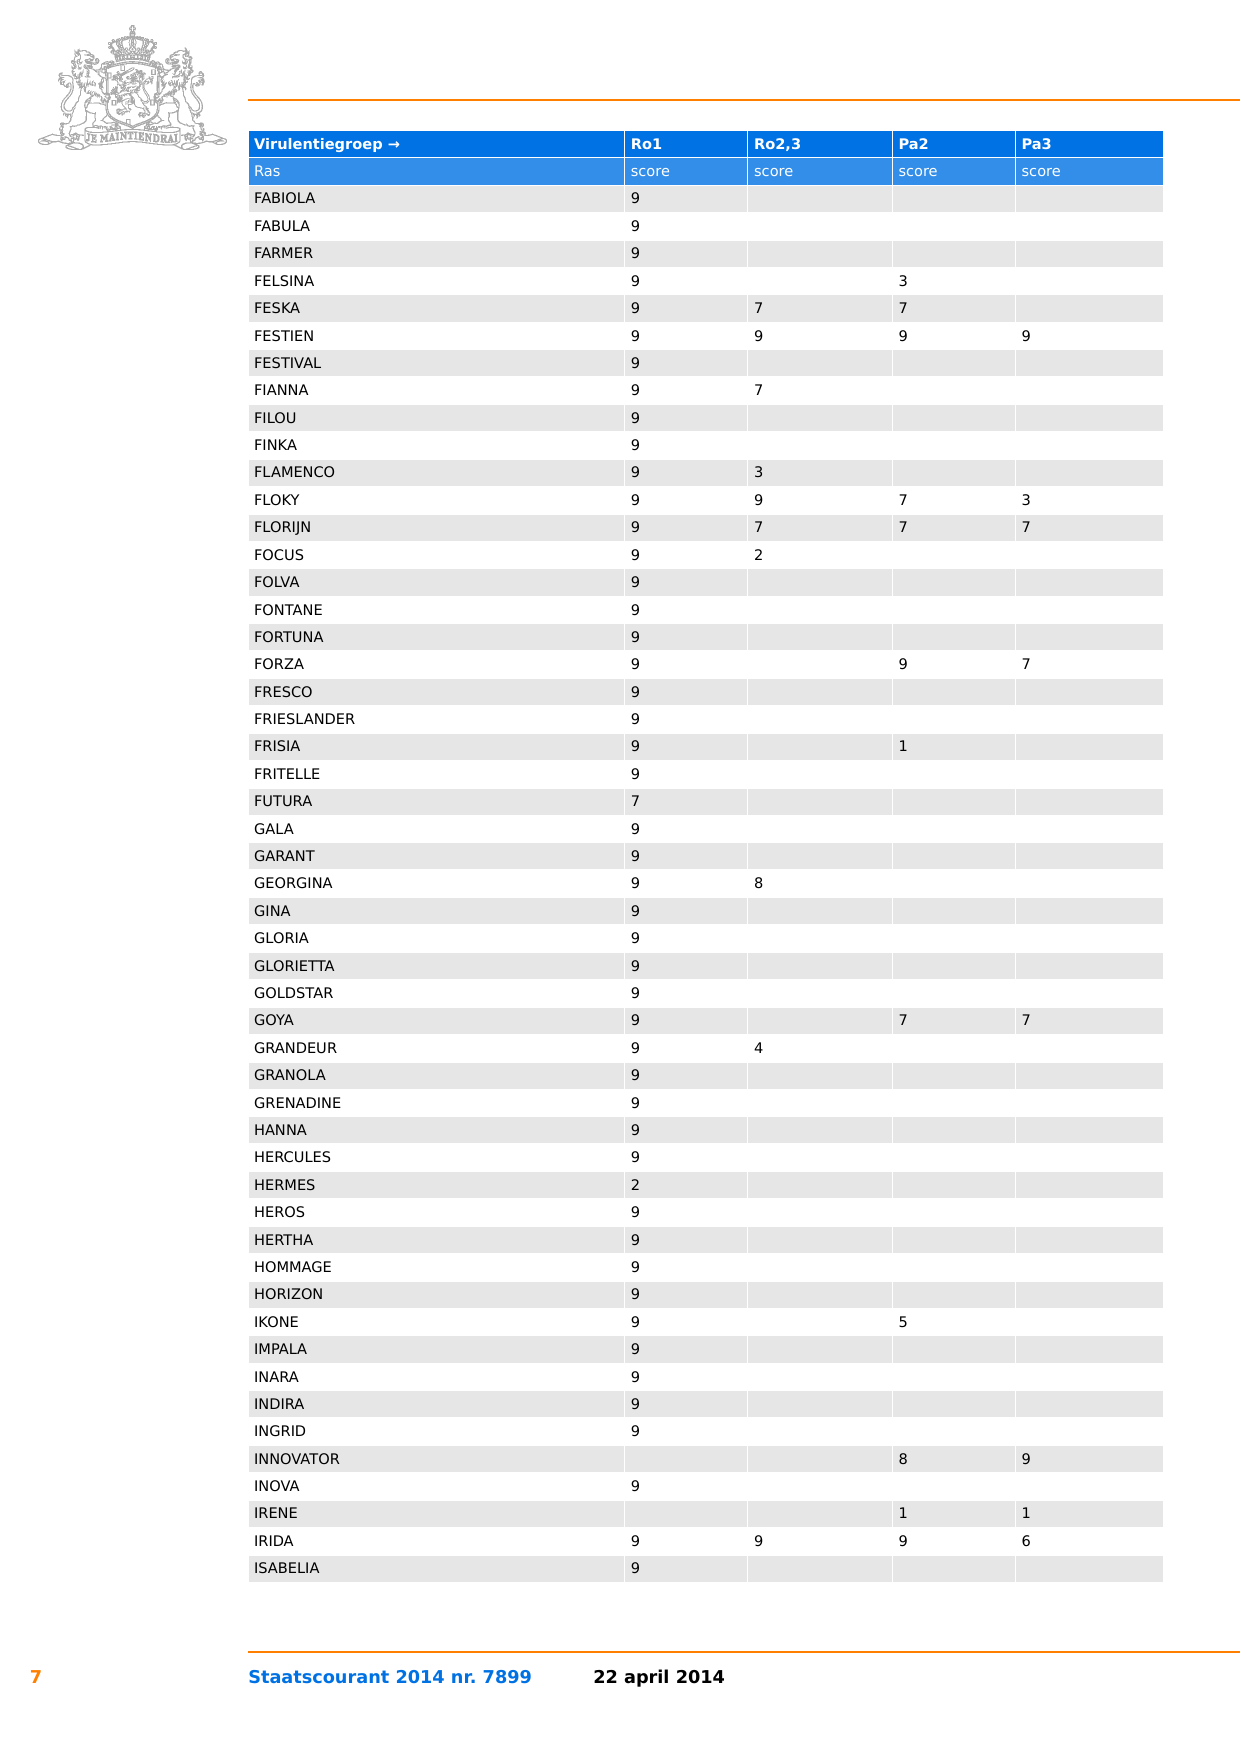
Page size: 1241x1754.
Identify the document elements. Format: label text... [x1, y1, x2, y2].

table_cell 9 [893, 323, 1015, 349]
table_cell [893, 816, 1015, 842]
table_cell INGRID [249, 1419, 624, 1445]
table_cell 9 [1016, 323, 1163, 349]
table_cell [748, 432, 892, 459]
table_cell 7 [893, 295, 1015, 322]
table_cell [748, 980, 892, 1007]
table_cell FARMER [249, 241, 624, 267]
table_cell 1 [893, 1501, 1015, 1527]
table_cell FRIESLANDER [249, 706, 624, 733]
table_cell [1016, 925, 1163, 952]
table_cell 3 [748, 460, 892, 486]
table_cell 7 [1016, 515, 1163, 541]
table_cell 9 [625, 542, 747, 568]
table_cell [748, 1419, 892, 1445]
table_cell HORIZON [249, 1282, 624, 1308]
table_cell FLAMENCO [249, 460, 624, 486]
table_cell [893, 1254, 1015, 1281]
table_cell IRENE [249, 1501, 624, 1527]
table_cell 9 [625, 515, 747, 541]
table_cell 5 [893, 1309, 1015, 1335]
table_cell GRANDEUR [249, 1035, 624, 1061]
table_cell [748, 789, 892, 815]
table_header Virulentiegroep → [249, 131, 624, 157]
table_cell score [893, 158, 1015, 185]
table_cell [1016, 460, 1163, 486]
table_cell [893, 597, 1015, 623]
table_cell [748, 816, 892, 842]
table_cell [893, 1227, 1015, 1253]
table_cell [748, 925, 892, 952]
table_cell [893, 432, 1015, 459]
table_cell 9 [625, 1063, 747, 1089]
table_cell HERCULES [249, 1145, 624, 1171]
table_cell [1016, 1090, 1163, 1116]
table_cell [748, 241, 892, 267]
table_cell [748, 679, 892, 705]
table_cell INOVA [249, 1473, 624, 1500]
table_cell 9 [625, 843, 747, 869]
table_cell FESTIEN [249, 323, 624, 349]
table_cell 9 [893, 651, 1015, 678]
table_cell FRESCO [249, 679, 624, 705]
table_cell HEROS [249, 1199, 624, 1226]
table_cell [893, 871, 1015, 897]
table_cell [748, 1145, 892, 1171]
table_cell HOMMAGE [249, 1254, 624, 1281]
table_cell 9 [625, 295, 747, 322]
table_cell [748, 734, 892, 760]
table_cell [893, 706, 1015, 733]
table_cell [1016, 1199, 1163, 1226]
table_cell [748, 1473, 892, 1500]
table_cell 9 [625, 323, 747, 349]
table_cell 9 [625, 460, 747, 486]
table_cell [893, 789, 1015, 815]
table_cell [1016, 624, 1163, 650]
table_cell HERMES [249, 1172, 624, 1198]
table_cell [1016, 1391, 1163, 1417]
table_cell 9 [625, 1090, 747, 1116]
table_cell INARA [249, 1364, 624, 1390]
table_cell 9 [625, 1227, 747, 1253]
table_cell [748, 1501, 892, 1527]
table_cell FONTANE [249, 597, 624, 623]
table_cell 9 [625, 1199, 747, 1226]
table_cell [1016, 898, 1163, 924]
table_cell [893, 1364, 1015, 1390]
table_cell [1016, 213, 1163, 239]
table_cell GEORGINA [249, 871, 624, 897]
table_cell [1016, 1282, 1163, 1308]
table_cell 9 [625, 350, 747, 376]
table_cell [1016, 1254, 1163, 1281]
table_cell [893, 624, 1015, 650]
table_cell [1016, 432, 1163, 459]
table_cell 9 [625, 980, 747, 1007]
table_cell [893, 980, 1015, 1007]
table_cell [893, 1035, 1015, 1061]
table_cell 4 [748, 1035, 892, 1061]
table_cell 9 [625, 679, 747, 705]
table_cell score [748, 158, 892, 185]
table_cell [893, 1090, 1015, 1116]
table_cell FUTURA [249, 789, 624, 815]
table_cell [1016, 1063, 1163, 1089]
table_header Ro1 [625, 131, 747, 157]
table_cell 3 [893, 268, 1015, 294]
table_cell 9 [625, 405, 747, 431]
table_cell [893, 1172, 1015, 1198]
table_cell [748, 651, 892, 678]
table_cell [748, 1391, 892, 1417]
table_cell [893, 1419, 1015, 1445]
table_cell [1016, 980, 1163, 1007]
table_cell [748, 761, 892, 787]
table_cell GLORIETTA [249, 953, 624, 979]
table_cell 9 [625, 1035, 747, 1061]
table_cell [893, 186, 1015, 212]
table_cell GLORIA [249, 925, 624, 952]
table_cell 9 [625, 953, 747, 979]
table_cell 9 [625, 734, 747, 760]
table_cell [748, 597, 892, 623]
table_cell FIANNA [249, 378, 624, 404]
table_cell 9 [748, 1528, 892, 1554]
table_cell 9 [625, 1556, 747, 1582]
table_cell [1016, 186, 1163, 212]
table_cell [893, 1117, 1015, 1143]
table_cell 3 [1016, 487, 1163, 513]
table_cell [1016, 1117, 1163, 1143]
table_cell FRITELLE [249, 761, 624, 787]
table_cell [1016, 843, 1163, 869]
table_cell [1016, 789, 1163, 815]
table_cell 9 [1016, 1446, 1163, 1472]
table_cell 9 [893, 1528, 1015, 1554]
table_cell [1016, 1473, 1163, 1500]
table_cell [893, 460, 1015, 486]
table_cell FINKA [249, 432, 624, 459]
table_cell [1016, 734, 1163, 760]
table_cell [1016, 953, 1163, 979]
table_cell GARANT [249, 843, 624, 869]
table_cell score [1016, 158, 1163, 185]
table_cell [1016, 1172, 1163, 1198]
table_cell [748, 1364, 892, 1390]
table_cell [1016, 706, 1163, 733]
table_cell FLORIJN [249, 515, 624, 541]
table_cell HANNA [249, 1117, 624, 1143]
table_cell GINA [249, 898, 624, 924]
table_cell FOCUS [249, 542, 624, 568]
table_cell [748, 569, 892, 596]
table_cell [1016, 1227, 1163, 1253]
table_cell [748, 706, 892, 733]
table_cell FRISIA [249, 734, 624, 760]
table_cell 9 [625, 1309, 747, 1335]
table_cell [893, 1199, 1015, 1226]
table_cell [1016, 405, 1163, 431]
table_cell [625, 1446, 747, 1472]
table_cell 9 [748, 487, 892, 513]
table_cell [748, 350, 892, 376]
table_cell 7 [625, 789, 747, 815]
table_cell GOYA [249, 1008, 624, 1034]
table_cell [893, 213, 1015, 239]
table_cell [1016, 569, 1163, 596]
table_cell 9 [625, 898, 747, 924]
table_cell [1016, 295, 1163, 322]
table_cell [748, 1117, 892, 1143]
table_cell 9 [625, 432, 747, 459]
table_cell [893, 679, 1015, 705]
table_cell [748, 1008, 892, 1034]
table_cell [893, 761, 1015, 787]
table_cell [1016, 1419, 1163, 1445]
table_cell [748, 624, 892, 650]
table_cell 9 [625, 213, 747, 239]
table_cell 8 [893, 1446, 1015, 1472]
table_cell 9 [625, 569, 747, 596]
table_cell 2 [748, 542, 892, 568]
table_cell FORTUNA [249, 624, 624, 650]
table_cell 7 [893, 515, 1015, 541]
table_cell [1016, 597, 1163, 623]
table_cell [893, 1391, 1015, 1417]
table_cell [893, 1063, 1015, 1089]
table_cell 7 [748, 378, 892, 404]
table_cell [748, 405, 892, 431]
table_cell [893, 1282, 1015, 1308]
table_cell 9 [625, 597, 747, 623]
table_cell 7 [893, 487, 1015, 513]
picture [38, 25, 227, 150]
table_cell FELSINA [249, 268, 624, 294]
table_cell ISABELIA [249, 1556, 624, 1582]
table_cell [1016, 378, 1163, 404]
table_cell [893, 843, 1015, 869]
table_cell [748, 268, 892, 294]
table_cell [1016, 1364, 1163, 1390]
table_cell 9 [625, 1391, 747, 1417]
table_cell [1016, 1309, 1163, 1335]
table_cell score [625, 158, 747, 185]
table_cell GALA [249, 816, 624, 842]
table_cell 9 [625, 1473, 747, 1500]
table_cell [748, 1309, 892, 1335]
table_header Pa2 [893, 131, 1015, 157]
table_cell IRIDA [249, 1528, 624, 1554]
table_cell 8 [748, 871, 892, 897]
table_cell [893, 350, 1015, 376]
table_cell 7 [748, 295, 892, 322]
table_cell HERTHA [249, 1227, 624, 1253]
table_cell [893, 898, 1015, 924]
table_cell 9 [748, 323, 892, 349]
table_cell [893, 241, 1015, 267]
table_cell 9 [625, 241, 747, 267]
table_cell [893, 1336, 1015, 1363]
table_cell [748, 1336, 892, 1363]
table_cell [893, 1145, 1015, 1171]
table_cell [893, 378, 1015, 404]
table_cell 1 [893, 734, 1015, 760]
table_cell INNOVATOR [249, 1446, 624, 1472]
table_cell 9 [625, 378, 747, 404]
table_cell [1016, 1145, 1163, 1171]
table_cell 9 [625, 1419, 747, 1445]
table_cell [893, 1473, 1015, 1500]
table_cell [1016, 1556, 1163, 1582]
table_cell Ras [249, 158, 624, 185]
table_cell FOLVA [249, 569, 624, 596]
table_cell 9 [625, 186, 747, 212]
table_cell [748, 186, 892, 212]
table_cell [1016, 241, 1163, 267]
table_cell 7 [893, 1008, 1015, 1034]
table_cell 9 [625, 487, 747, 513]
table_cell [893, 405, 1015, 431]
table_cell [748, 1063, 892, 1089]
table_cell [748, 1556, 892, 1582]
table_cell 9 [625, 1282, 747, 1308]
table_cell [748, 1254, 892, 1281]
table_cell FORZA [249, 651, 624, 678]
table_cell [1016, 679, 1163, 705]
table_cell [893, 569, 1015, 596]
table_cell GRANOLA [249, 1063, 624, 1089]
table_cell 9 [625, 624, 747, 650]
table_cell 9 [625, 706, 747, 733]
table_cell 7 [748, 515, 892, 541]
table_cell FESTIVAL [249, 350, 624, 376]
table_cell FESKA [249, 295, 624, 322]
table_cell 9 [625, 1528, 747, 1554]
table_cell [1016, 268, 1163, 294]
table_cell 7 [1016, 1008, 1163, 1034]
table_cell [893, 953, 1015, 979]
table_cell [748, 1090, 892, 1116]
table_cell [1016, 1336, 1163, 1363]
table_cell [1016, 871, 1163, 897]
table_cell [893, 925, 1015, 952]
table_cell 9 [625, 816, 747, 842]
table_cell 9 [625, 1117, 747, 1143]
table_cell [1016, 542, 1163, 568]
table_cell [748, 953, 892, 979]
table_cell 9 [625, 1008, 747, 1034]
table_cell 9 [625, 268, 747, 294]
table_cell INDIRA [249, 1391, 624, 1417]
table_cell FILOU [249, 405, 624, 431]
table_cell IKONE [249, 1309, 624, 1335]
table_cell 9 [625, 1364, 747, 1390]
table_cell [748, 1446, 892, 1472]
table_cell 9 [625, 651, 747, 678]
table_cell [748, 1227, 892, 1253]
table_cell FABULA [249, 213, 624, 239]
table_cell [893, 1556, 1015, 1582]
table_cell [1016, 350, 1163, 376]
table_cell [1016, 1035, 1163, 1061]
table_cell 9 [625, 1336, 747, 1363]
table_cell [748, 1199, 892, 1226]
table_header Pa3 [1016, 131, 1163, 157]
table_cell 9 [625, 761, 747, 787]
table_cell FLOKY [249, 487, 624, 513]
table_cell [748, 1172, 892, 1198]
table_cell 9 [625, 925, 747, 952]
table_cell 9 [625, 1254, 747, 1281]
table_cell IMPALA [249, 1336, 624, 1363]
table_cell 6 [1016, 1528, 1163, 1554]
table_cell [748, 898, 892, 924]
table_cell GRENADINE [249, 1090, 624, 1116]
table_cell FABIOLA [249, 186, 624, 212]
table_cell 9 [625, 871, 747, 897]
table_cell 7 [1016, 651, 1163, 678]
table_cell 9 [625, 1145, 747, 1171]
table_cell [748, 843, 892, 869]
table_cell [893, 542, 1015, 568]
table_cell GOLDSTAR [249, 980, 624, 1007]
table_cell 1 [1016, 1501, 1163, 1527]
table_cell [625, 1501, 747, 1527]
table_header Ro2,3 [748, 131, 892, 157]
table_cell [748, 1282, 892, 1308]
table_cell [1016, 816, 1163, 842]
table_cell [1016, 761, 1163, 787]
table_cell [748, 213, 892, 239]
table_cell 2 [625, 1172, 747, 1198]
